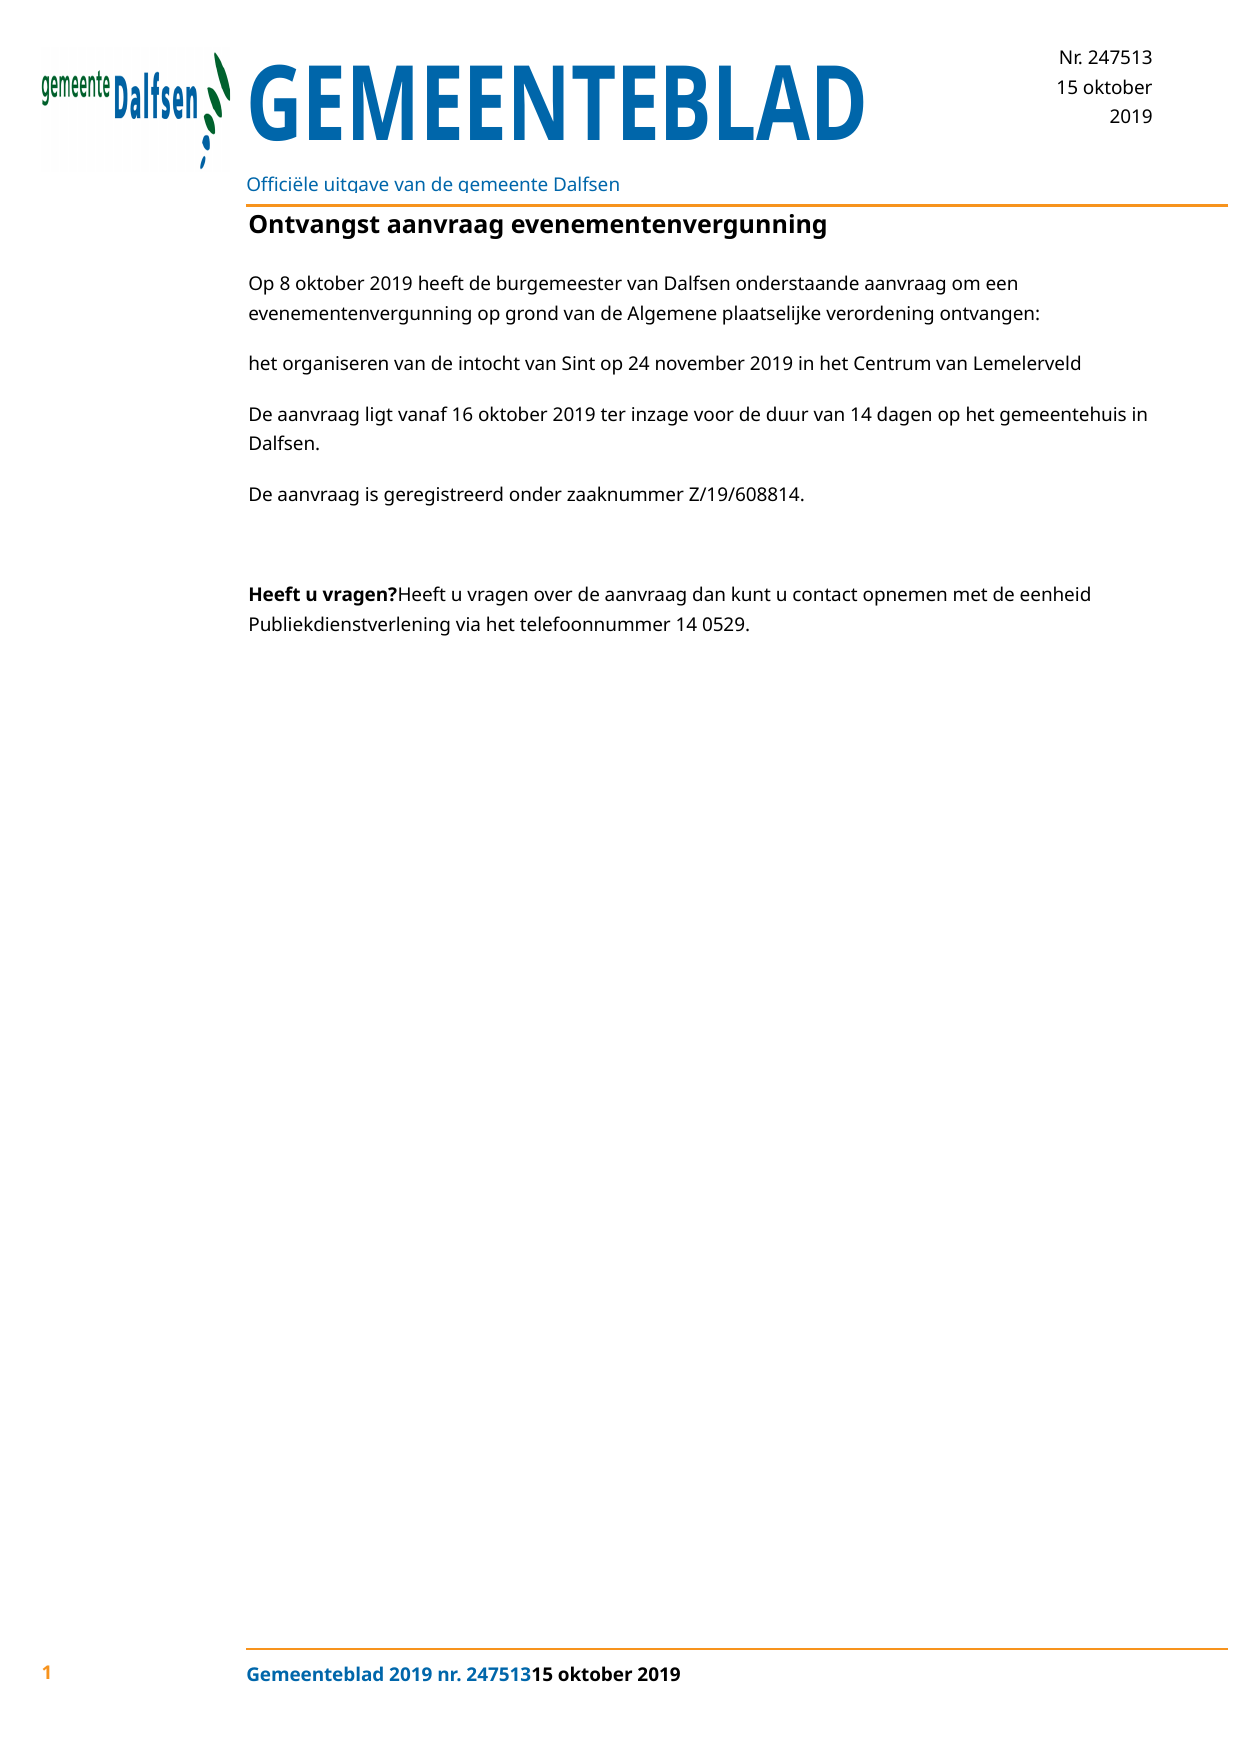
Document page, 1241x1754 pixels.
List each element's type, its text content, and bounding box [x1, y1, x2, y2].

text De aanvraag is geregistreerd onder zaaknummer Z/19/608814. [248, 481, 1152, 506]
picture [41, 47, 231, 172]
text Op 8 oktober 2019 heeft de burgemeester van Dalfsen onderstaande aanvraag om een evenementenvergunning op grond van de Algemene plaatselijke verordening ontvangen: [248, 270, 1152, 326]
text De aanvraag ligt vanaf 16 oktober 2019 ter inzage voor de duur van 14 dagen op het gemeentehuis in Dalfsen. [248, 401, 1152, 456]
text het organiseren van de intocht van Sint op 24 november 2019 in het Centrum van Lemelerveld [248, 350, 1152, 376]
text Heeft u vragen?Heeft u vragen over de aanvraag dan kunt u contact opnemen met de eenheid Publiekdienstverlening via het telefoonnummer 14 0529. [248, 582, 1152, 637]
text Ontvangst aanvraag evenementenvergunning [248, 207, 1152, 241]
